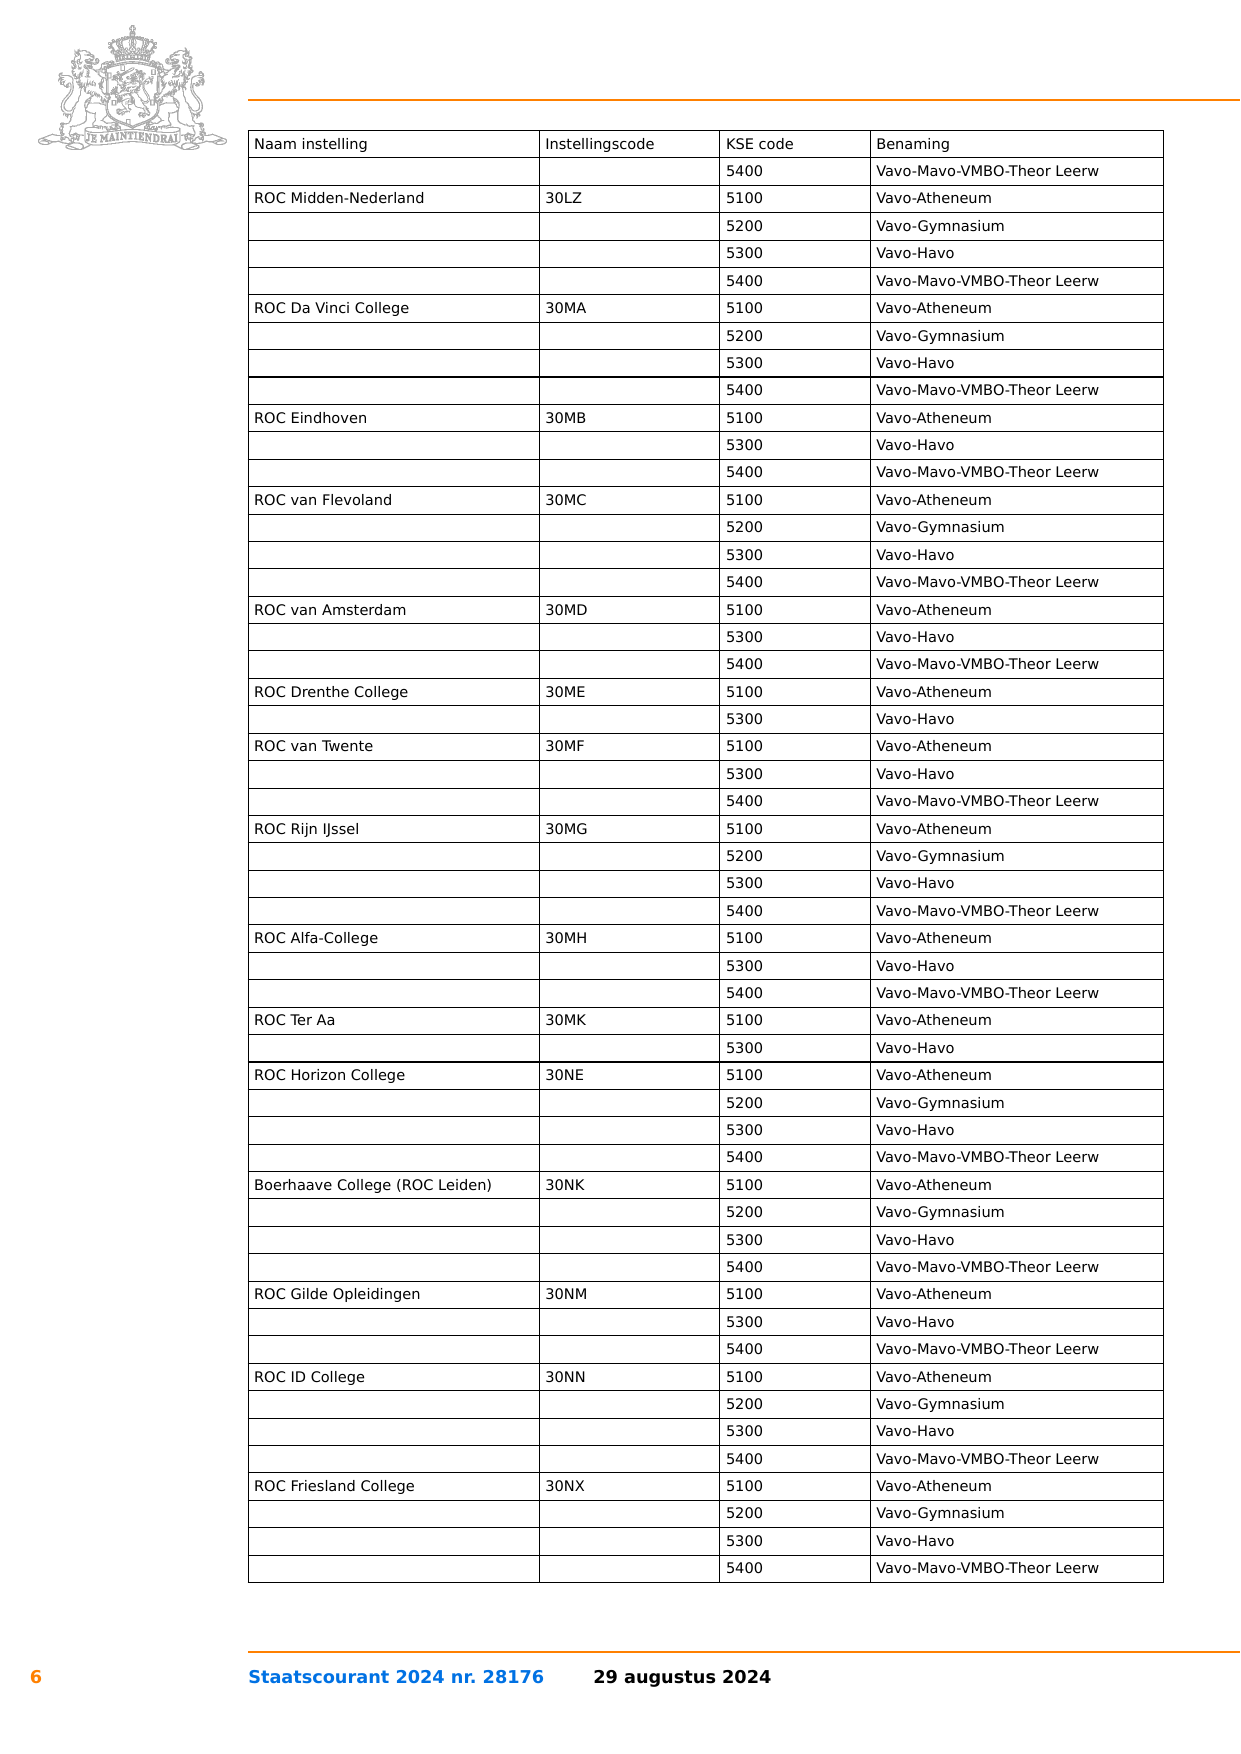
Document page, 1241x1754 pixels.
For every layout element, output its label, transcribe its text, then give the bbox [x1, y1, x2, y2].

table_cell 5400 [720, 1556, 870, 1582]
table_cell Vavo-Havo [871, 706, 1163, 733]
table_cell 5100 [720, 405, 870, 431]
table_cell [540, 1254, 719, 1281]
table_cell Vavo-Gymnasium [871, 843, 1163, 869]
table_cell [249, 1446, 539, 1472]
table_cell Vavo-Atheneum [871, 1008, 1163, 1034]
table_cell 5300 [720, 432, 870, 459]
table_cell 30NN [540, 1364, 719, 1390]
table_cell [540, 1145, 719, 1171]
table_cell [540, 1446, 719, 1472]
table_cell 30NK [540, 1172, 719, 1198]
table_cell Vavo-Gymnasium [871, 213, 1163, 239]
table_cell [249, 350, 539, 376]
table_cell Boerhaave College (ROC Leiden) [249, 1172, 539, 1198]
table_cell Vavo-Havo [871, 432, 1163, 459]
table_cell 30NE [540, 1063, 719, 1089]
table_cell Vavo-Mavo-VMBO-Theor Leerw [871, 980, 1163, 1007]
table_cell Vavo-Havo [871, 1419, 1163, 1445]
table_cell 5100 [720, 487, 870, 513]
table_cell 30ME [540, 679, 719, 705]
table_cell ROC van Twente [249, 734, 539, 760]
table_cell Vavo-Mavo-VMBO-Theor Leerw [871, 1446, 1163, 1472]
table_cell [540, 268, 719, 294]
table_cell [540, 1391, 719, 1417]
table_cell 5300 [720, 624, 870, 650]
table_cell Vavo-Havo [871, 1035, 1163, 1061]
table_cell [540, 241, 719, 267]
table_cell ROC Rijn IJssel [249, 816, 539, 842]
table_cell [249, 871, 539, 897]
table_cell Vavo-Atheneum [871, 405, 1163, 431]
table_cell 30MA [540, 295, 719, 322]
table_cell ROC Gilde Opleidingen [249, 1282, 539, 1308]
table_cell [540, 1199, 719, 1226]
table_cell 5300 [720, 1117, 870, 1143]
table_cell [249, 651, 539, 678]
table_cell 5300 [720, 542, 870, 568]
table_cell [540, 460, 719, 486]
table_cell 5100 [720, 1008, 870, 1034]
table_cell [249, 1419, 539, 1445]
table_cell Vavo-Atheneum [871, 186, 1163, 212]
table_cell [249, 1501, 539, 1527]
table_cell Vavo-Atheneum [871, 734, 1163, 760]
table_cell 5100 [720, 295, 870, 322]
table_cell [249, 158, 539, 185]
table_cell 5300 [720, 241, 870, 267]
table_cell 30MB [540, 405, 719, 431]
table_cell Vavo-Mavo-VMBO-Theor Leerw [871, 1254, 1163, 1281]
table_cell 5400 [720, 378, 870, 404]
table_cell 5400 [720, 651, 870, 678]
table_cell 5400 [720, 789, 870, 815]
table_cell Vavo-Havo [871, 1309, 1163, 1335]
table_cell ROC Alfa-College [249, 925, 539, 952]
table_cell [540, 761, 719, 787]
table_cell Vavo-Mavo-VMBO-Theor Leerw [871, 460, 1163, 486]
table_cell [249, 323, 539, 349]
table_header KSE code [720, 131, 870, 157]
table_cell Vavo-Mavo-VMBO-Theor Leerw [871, 158, 1163, 185]
table_cell 5100 [720, 925, 870, 952]
picture [38, 25, 227, 150]
table_cell [249, 761, 539, 787]
table_cell ROC van Flevoland [249, 487, 539, 513]
table_cell [540, 843, 719, 869]
table_cell 5400 [720, 158, 870, 185]
table_cell 30MH [540, 925, 719, 952]
table_cell Vavo-Atheneum [871, 597, 1163, 623]
table_cell [540, 1035, 719, 1061]
table_cell [249, 432, 539, 459]
table_cell 5100 [720, 186, 870, 212]
table_cell 5100 [720, 1172, 870, 1198]
table_cell [249, 213, 539, 239]
table_cell [540, 789, 719, 815]
table_cell [540, 1309, 719, 1335]
table_cell 5400 [720, 1446, 870, 1472]
table_cell 5300 [720, 871, 870, 897]
table_cell [249, 460, 539, 486]
table_cell [249, 1035, 539, 1061]
table_cell 5300 [720, 350, 870, 376]
table_cell 5200 [720, 843, 870, 869]
table_cell [540, 213, 719, 239]
table_cell 30MC [540, 487, 719, 513]
table_cell [249, 542, 539, 568]
table_cell ROC Midden-Nederland [249, 186, 539, 212]
table_cell 5200 [720, 1199, 870, 1226]
table_cell [540, 624, 719, 650]
table_cell [249, 1556, 539, 1582]
table_cell Vavo-Havo [871, 953, 1163, 979]
table_cell Vavo-Havo [871, 241, 1163, 267]
table_cell [540, 569, 719, 596]
table_cell Vavo-Atheneum [871, 1172, 1163, 1198]
table_cell Vavo-Atheneum [871, 487, 1163, 513]
table_cell Vavo-Mavo-VMBO-Theor Leerw [871, 569, 1163, 596]
table_cell [540, 323, 719, 349]
table_cell [540, 1336, 719, 1363]
table_cell [249, 1090, 539, 1116]
table_cell Vavo-Havo [871, 871, 1163, 897]
table_cell 30MF [540, 734, 719, 760]
table_cell Vavo-Gymnasium [871, 323, 1163, 349]
table_cell 5400 [720, 268, 870, 294]
table_cell [249, 1391, 539, 1417]
table_cell ROC ID College [249, 1364, 539, 1390]
table_cell Vavo-Havo [871, 1528, 1163, 1554]
table_header Benaming [871, 131, 1163, 157]
table_cell [540, 898, 719, 924]
table_cell Vavo-Havo [871, 761, 1163, 787]
table_cell [249, 1145, 539, 1171]
table_cell [249, 843, 539, 869]
table_cell 5200 [720, 1391, 870, 1417]
table_cell Vavo-Mavo-VMBO-Theor Leerw [871, 378, 1163, 404]
table_cell Vavo-Mavo-VMBO-Theor Leerw [871, 268, 1163, 294]
table_cell 5100 [720, 597, 870, 623]
table_cell ROC Drenthe College [249, 679, 539, 705]
table_cell [249, 1227, 539, 1253]
table_cell [540, 980, 719, 1007]
table_cell Vavo-Gymnasium [871, 1090, 1163, 1116]
table_cell 5300 [720, 706, 870, 733]
table_cell 30MG [540, 816, 719, 842]
table_cell 5100 [720, 1473, 870, 1500]
table_cell 5300 [720, 761, 870, 787]
table_cell 5300 [720, 1035, 870, 1061]
table_cell Vavo-Atheneum [871, 925, 1163, 952]
table_cell [540, 378, 719, 404]
table_cell [249, 1117, 539, 1143]
table_cell [540, 1227, 719, 1253]
table_cell Vavo-Havo [871, 542, 1163, 568]
table_cell Vavo-Mavo-VMBO-Theor Leerw [871, 1336, 1163, 1363]
table_cell Vavo-Gymnasium [871, 1501, 1163, 1527]
table_cell 5400 [720, 1254, 870, 1281]
table_cell 5200 [720, 1501, 870, 1527]
table_cell [249, 241, 539, 267]
table_cell [249, 1528, 539, 1554]
table_cell 30NM [540, 1282, 719, 1308]
table_cell [249, 1199, 539, 1226]
table_cell [540, 1419, 719, 1445]
table_cell ROC Friesland College [249, 1473, 539, 1500]
table_cell [540, 158, 719, 185]
table_cell [249, 268, 539, 294]
table_cell 5300 [720, 1227, 870, 1253]
table_cell [540, 350, 719, 376]
table_cell [540, 432, 719, 459]
table_cell [249, 624, 539, 650]
table_cell 5100 [720, 1282, 870, 1308]
table_cell [540, 651, 719, 678]
table_cell 5200 [720, 323, 870, 349]
table_cell Vavo-Havo [871, 1117, 1163, 1143]
table_cell [540, 1528, 719, 1554]
table_cell Vavo-Havo [871, 624, 1163, 650]
table_cell [249, 1309, 539, 1335]
table_cell [540, 1556, 719, 1582]
table_cell Vavo-Mavo-VMBO-Theor Leerw [871, 1145, 1163, 1171]
table_cell ROC Da Vinci College [249, 295, 539, 322]
table_cell ROC Horizon College [249, 1063, 539, 1089]
table_cell [540, 871, 719, 897]
table_cell 5300 [720, 1528, 870, 1554]
table_cell 5300 [720, 1309, 870, 1335]
table_cell ROC van Amsterdam [249, 597, 539, 623]
table_cell 5200 [720, 515, 870, 541]
table_cell Vavo-Mavo-VMBO-Theor Leerw [871, 651, 1163, 678]
table_cell 5400 [720, 898, 870, 924]
table_cell [249, 569, 539, 596]
table_cell [249, 898, 539, 924]
table_cell [249, 515, 539, 541]
table_cell Vavo-Atheneum [871, 1063, 1163, 1089]
table_cell ROC Ter Aa [249, 1008, 539, 1034]
table_cell ROC Eindhoven [249, 405, 539, 431]
table_cell [249, 706, 539, 733]
table_cell Vavo-Havo [871, 1227, 1163, 1253]
table_cell Vavo-Mavo-VMBO-Theor Leerw [871, 898, 1163, 924]
table_cell [540, 953, 719, 979]
table_cell Vavo-Mavo-VMBO-Theor Leerw [871, 789, 1163, 815]
table_cell 30MK [540, 1008, 719, 1034]
table_cell Vavo-Atheneum [871, 816, 1163, 842]
table_cell 5100 [720, 679, 870, 705]
table_cell Vavo-Mavo-VMBO-Theor Leerw [871, 1556, 1163, 1582]
table_cell 5400 [720, 1336, 870, 1363]
table_cell Vavo-Gymnasium [871, 1199, 1163, 1226]
table_cell [540, 515, 719, 541]
table_cell 5100 [720, 734, 870, 760]
table_cell Vavo-Atheneum [871, 295, 1163, 322]
table_cell 5200 [720, 213, 870, 239]
table_cell Vavo-Gymnasium [871, 1391, 1163, 1417]
table_cell 5100 [720, 816, 870, 842]
table_cell [249, 980, 539, 1007]
table_cell 5100 [720, 1364, 870, 1390]
table_cell Vavo-Havo [871, 350, 1163, 376]
table_cell [249, 1336, 539, 1363]
table_cell 5400 [720, 460, 870, 486]
table_header Instellingscode [540, 131, 719, 157]
table_cell 5100 [720, 1063, 870, 1089]
table_cell [540, 706, 719, 733]
table_cell [249, 789, 539, 815]
table_cell 30NX [540, 1473, 719, 1500]
table_cell [249, 1254, 539, 1281]
table_cell 30MD [540, 597, 719, 623]
table_cell Vavo-Atheneum [871, 1473, 1163, 1500]
table_cell 5300 [720, 1419, 870, 1445]
table_cell [249, 953, 539, 979]
table_cell 30LZ [540, 186, 719, 212]
table_cell [540, 1501, 719, 1527]
table_cell 5200 [720, 1090, 870, 1116]
table_cell 5400 [720, 1145, 870, 1171]
table_cell [540, 542, 719, 568]
table_cell [249, 378, 539, 404]
table_cell 5300 [720, 953, 870, 979]
table_cell Vavo-Gymnasium [871, 515, 1163, 541]
table_cell 5400 [720, 569, 870, 596]
table_cell [540, 1117, 719, 1143]
table_header Naam instelling [249, 131, 539, 157]
table_cell 5400 [720, 980, 870, 1007]
table_cell Vavo-Atheneum [871, 1364, 1163, 1390]
table_cell Vavo-Atheneum [871, 679, 1163, 705]
table_cell Vavo-Atheneum [871, 1282, 1163, 1308]
table_cell [540, 1090, 719, 1116]
